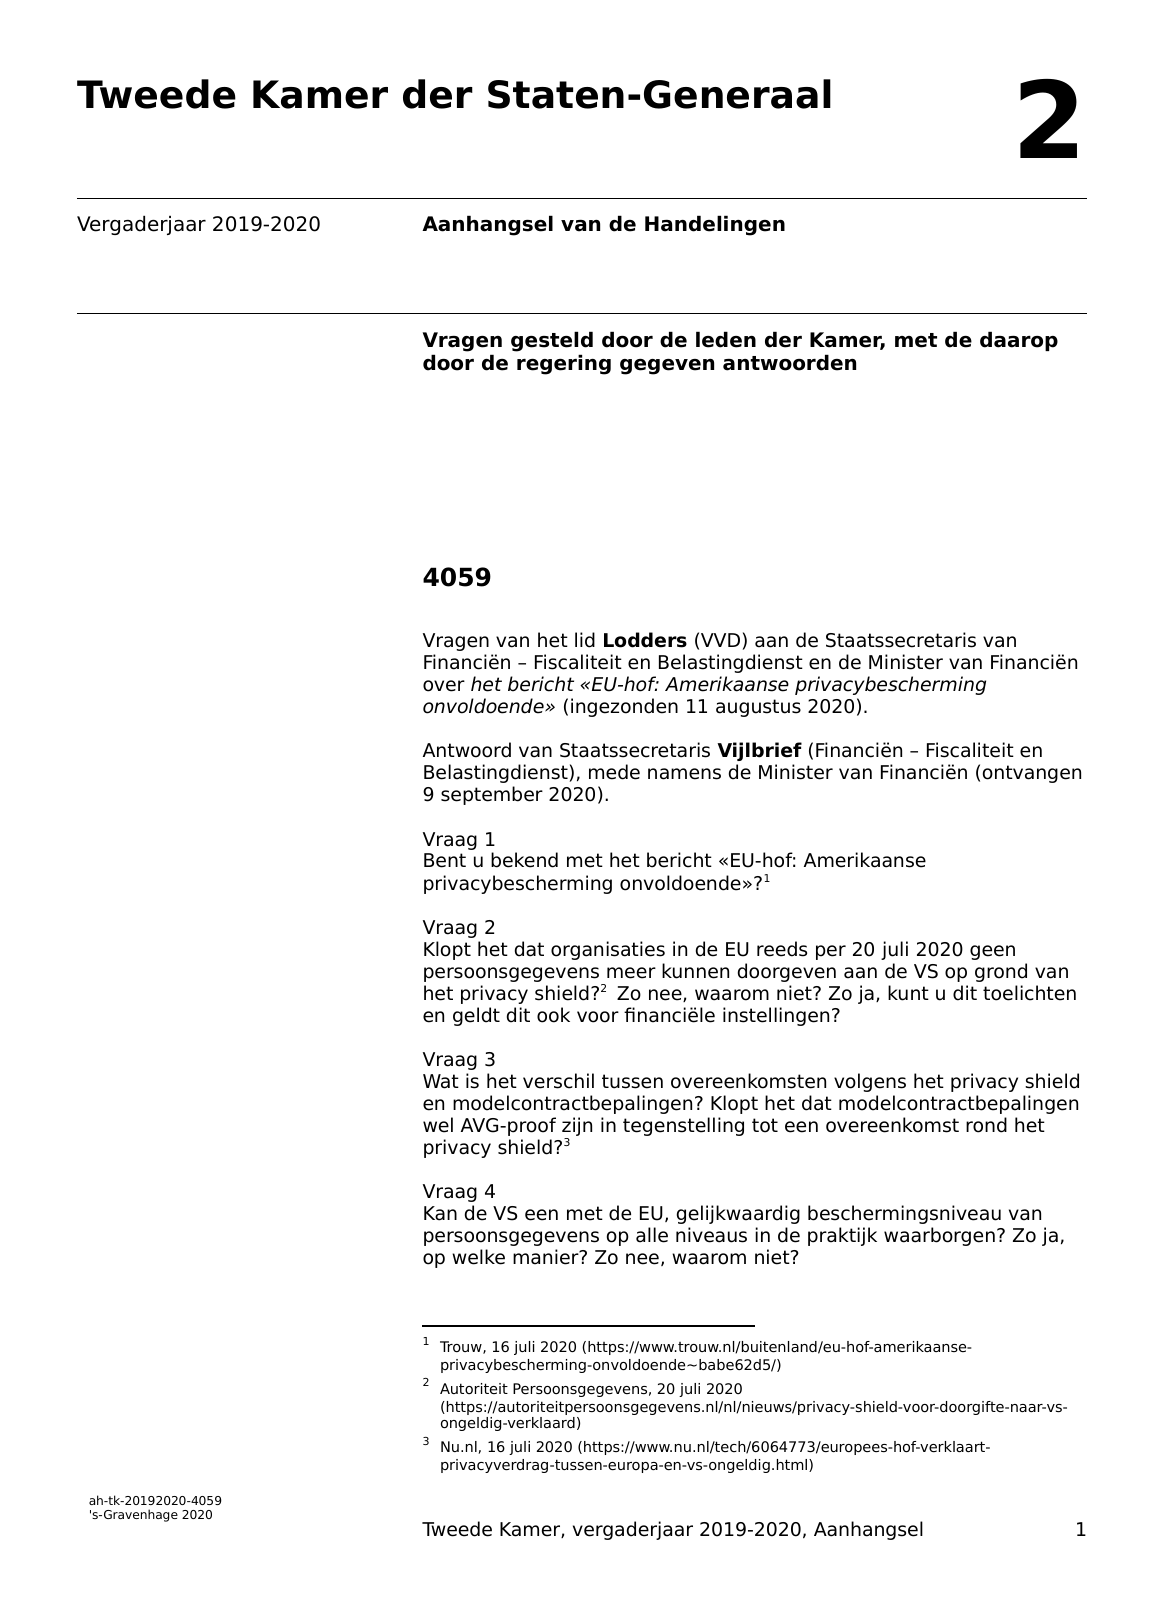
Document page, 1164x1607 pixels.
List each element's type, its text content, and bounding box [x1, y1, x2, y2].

text Bent u bekend met het bericht «EU-hof: Amerikaanse privacybescherming onvoldoende»? [422, 850, 1087, 894]
table_cell Vragen gesteld door de leden der Kamer, met de daarop door de regering gegeven antwoorden [422, 314, 1087, 375]
text Vraag 3 [422, 1049, 1087, 1071]
text 4059 [422, 563, 1087, 592]
text 's-Gravenhage 2020 [88, 1508, 323, 1522]
text Trouw, 16 juli 2020 (https://www.trouw.nl/buitenland/eu-hof-amerikaanse-privacybescherming-onvoldoende~babe62d5/) [422, 1335, 1087, 1374]
text Kan de VS een met de EU, gelijkwaardig beschermingsniveau van persoonsgegevens op alle niveaus in de praktijk waarborgen? Zo ja, op welke manier? Zo nee, waarom niet? [422, 1203, 1087, 1269]
table_cell Aanhangsel van de Handelingen [422, 199, 1087, 313]
text Autoriteit Persoonsgegevens, 20 juli 2020 (https://autoriteitpersoonsgegevens.nl/nl/nieuws/privacy-shield-voor-doorgifte-naar-vs-ongeldig-verklaard) [422, 1377, 1087, 1432]
text Vraag 1 [422, 828, 1087, 850]
text Vragen van het lid Lodders (VVD) aan de Staatssecretaris van Financiën – Fiscaliteit en Belastingdienst en de Minister van Financiën over het bericht «EU-hof: Amerikaanse privacybescherming onvoldoende» (ingezonden 11 augustus 2020). [422, 630, 1087, 718]
text Wat is het verschil tussen overeenkomsten volgens het privacy shield en modelcontractbepalingen? Klopt het dat modelcontractbepalingen wel AVG-proof zijn in tegenstelling tot een overeenkomst rond het privacy shield? [422, 1071, 1087, 1158]
text Vraag 2 [422, 917, 1087, 938]
text ah-tk-20192020-4059 [88, 1494, 323, 1508]
table_cell Vergaderjaar 2019-2020 [77, 199, 422, 313]
table_header Tweede Kamer der Staten-Generaal [77, 59, 886, 198]
text Vraag 4 [422, 1181, 1087, 1203]
table_header 2 [886, 59, 1087, 198]
text Nu.nl, 16 juli 2020 (https://www.nu.nl/tech/6064773/europees-hof-verklaart-privacyverdrag-tussen-europa-en-vs-ongeldig.html) [422, 1435, 1087, 1474]
text Antwoord van Staatssecretaris Vijlbrief (Financiën – Fiscaliteit en Belastingdienst), mede namens de Minister van Financiën (ontvangen 9 september 2020). [422, 740, 1087, 806]
table_cell [77, 314, 422, 375]
text Klopt het dat organisaties in de EU reeds per 20 juli 2020 geen persoonsgegevens meer kunnen doorgeven aan de VS op grond van het privacy shield? Zo nee, waarom niet? Zo ja, kunt u dit toelichten en geldt dit ook voor financiële instellingen? [422, 938, 1087, 1026]
